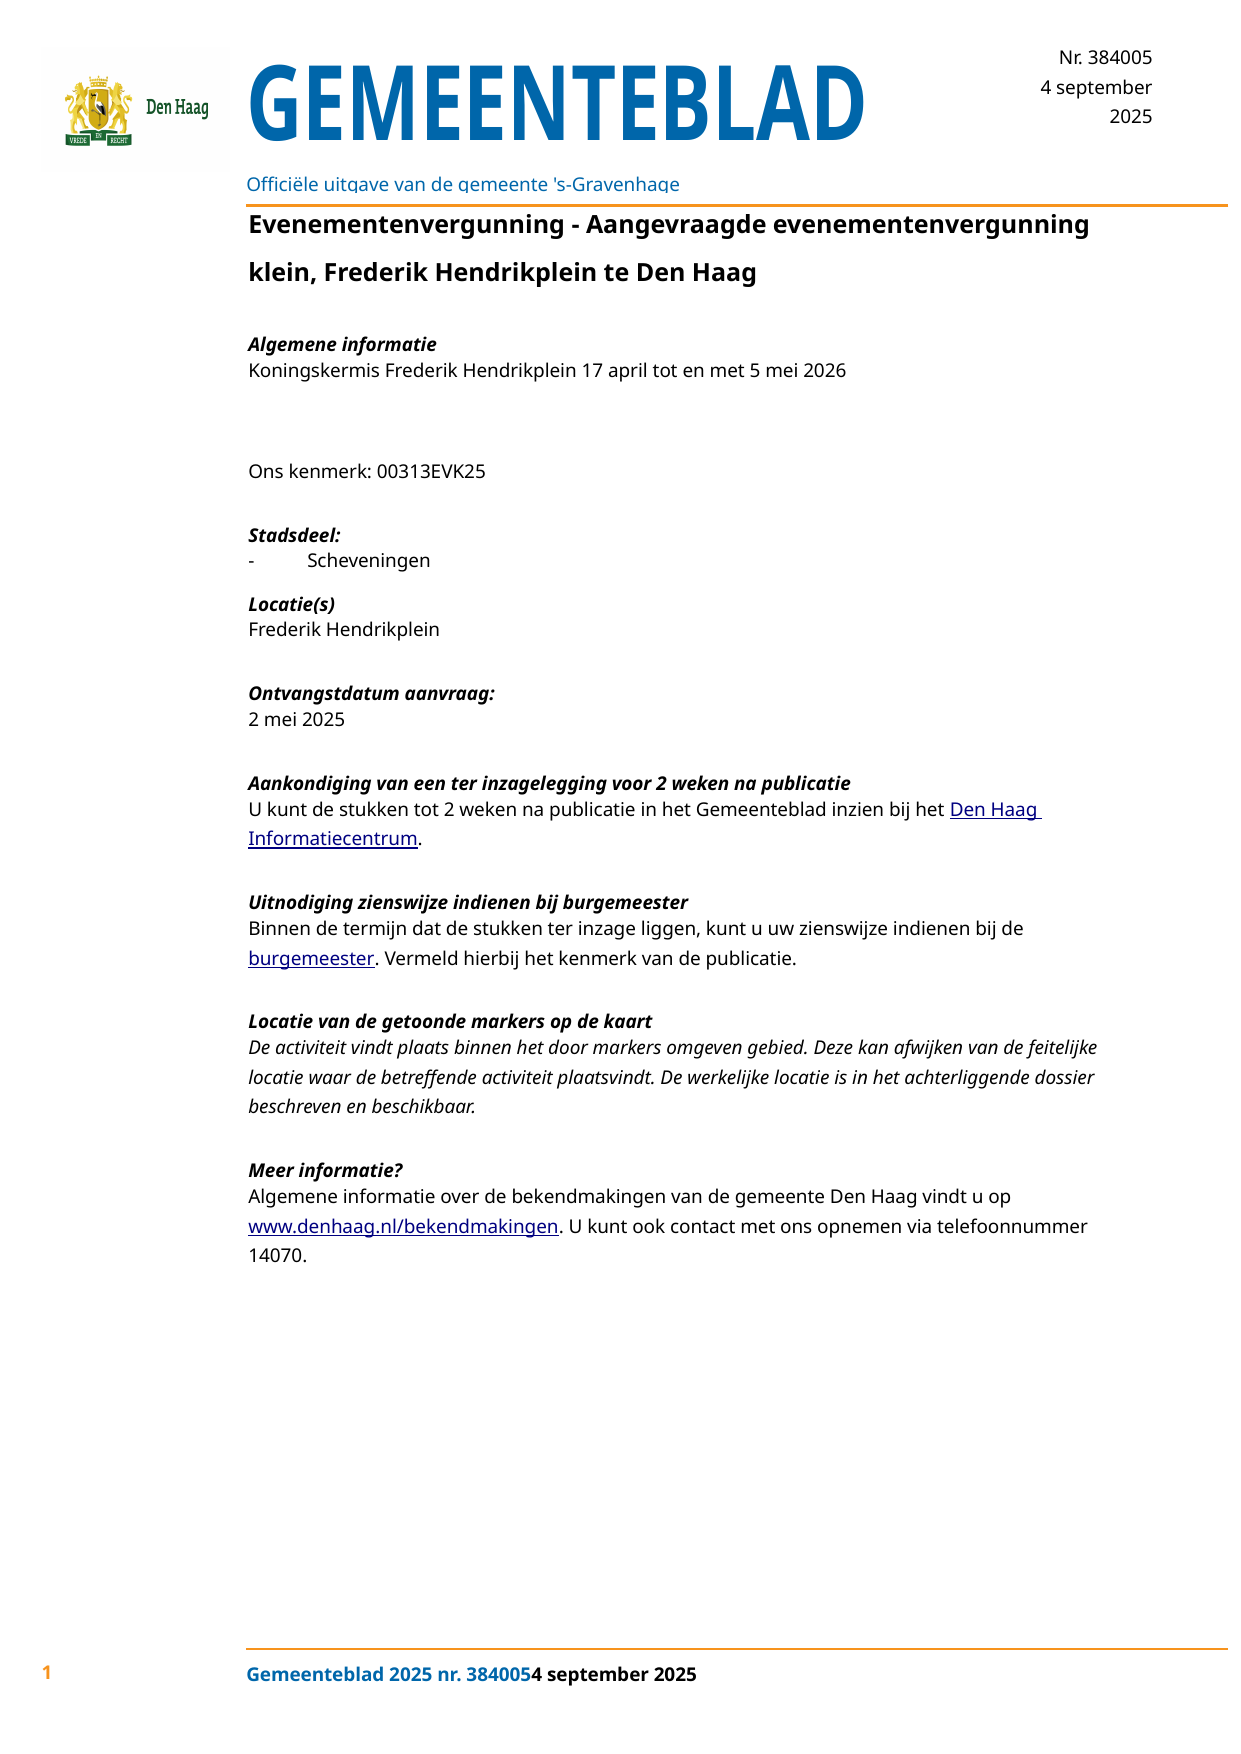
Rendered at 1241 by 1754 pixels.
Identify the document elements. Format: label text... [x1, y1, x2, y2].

text Frederik Hendrikplein [248, 617, 1152, 642]
text Binnen de termijn dat de stukken ter inzage liggen, kunt u uw zienswijze indienen bij de burgemeester. Vermeld hierbij het kenmerk van de publicatie. [248, 915, 1152, 971]
text 2 mei 2025 [248, 706, 1152, 732]
text U kunt de stukken tot 2 weken na publicatie in het Gemeenteblad inzien bij het Den Haag Informatiecentrum. [248, 796, 1152, 851]
list Scheveningen [248, 548, 1152, 573]
text Aankondiging van een ter inzagelegging voor 2 weken na publicatie [248, 770, 1152, 796]
text Stadsdeel: [248, 522, 1152, 548]
text Locatie van de getoonde markers op de kaart [248, 1009, 1152, 1034]
text Algemene informatie over de bekendmakingen van de gemeente Den Haag vindt u op www.denhaag.nl/bekendmakingen. U kunt ook contact met ons opnemen via telefoonnummer 14070. [248, 1183, 1152, 1268]
text Meer informatie? [248, 1158, 1152, 1183]
text Locatie(s) [248, 591, 1152, 617]
text Ons kenmerk: 00313EVK25 [248, 458, 1152, 484]
text Evenementenvergunning - Aangevraagde evenementenvergunning klein, Frederik Hendrikplein te Den Haag [248, 207, 1152, 288]
text Ontvangstdatum aanvraag: [248, 681, 1152, 706]
text Algemene informatie [248, 331, 1152, 357]
text Koningskermis Frederik Hendrikplein 17 april tot en met 5 mei 2026 [248, 357, 1152, 383]
text De activiteit vindt plaats binnen het door markers omgeven gebied. Deze kan afwijken van de feitelijke locatie waar de betreffende activiteit plaatsvindt. De werkelijke locatie is in het achterliggende dossier beschreven en beschikbaar. [248, 1034, 1152, 1119]
picture [41, 47, 231, 172]
text Uitnodiging zienswijze indienen bij burgemeester [248, 889, 1152, 915]
